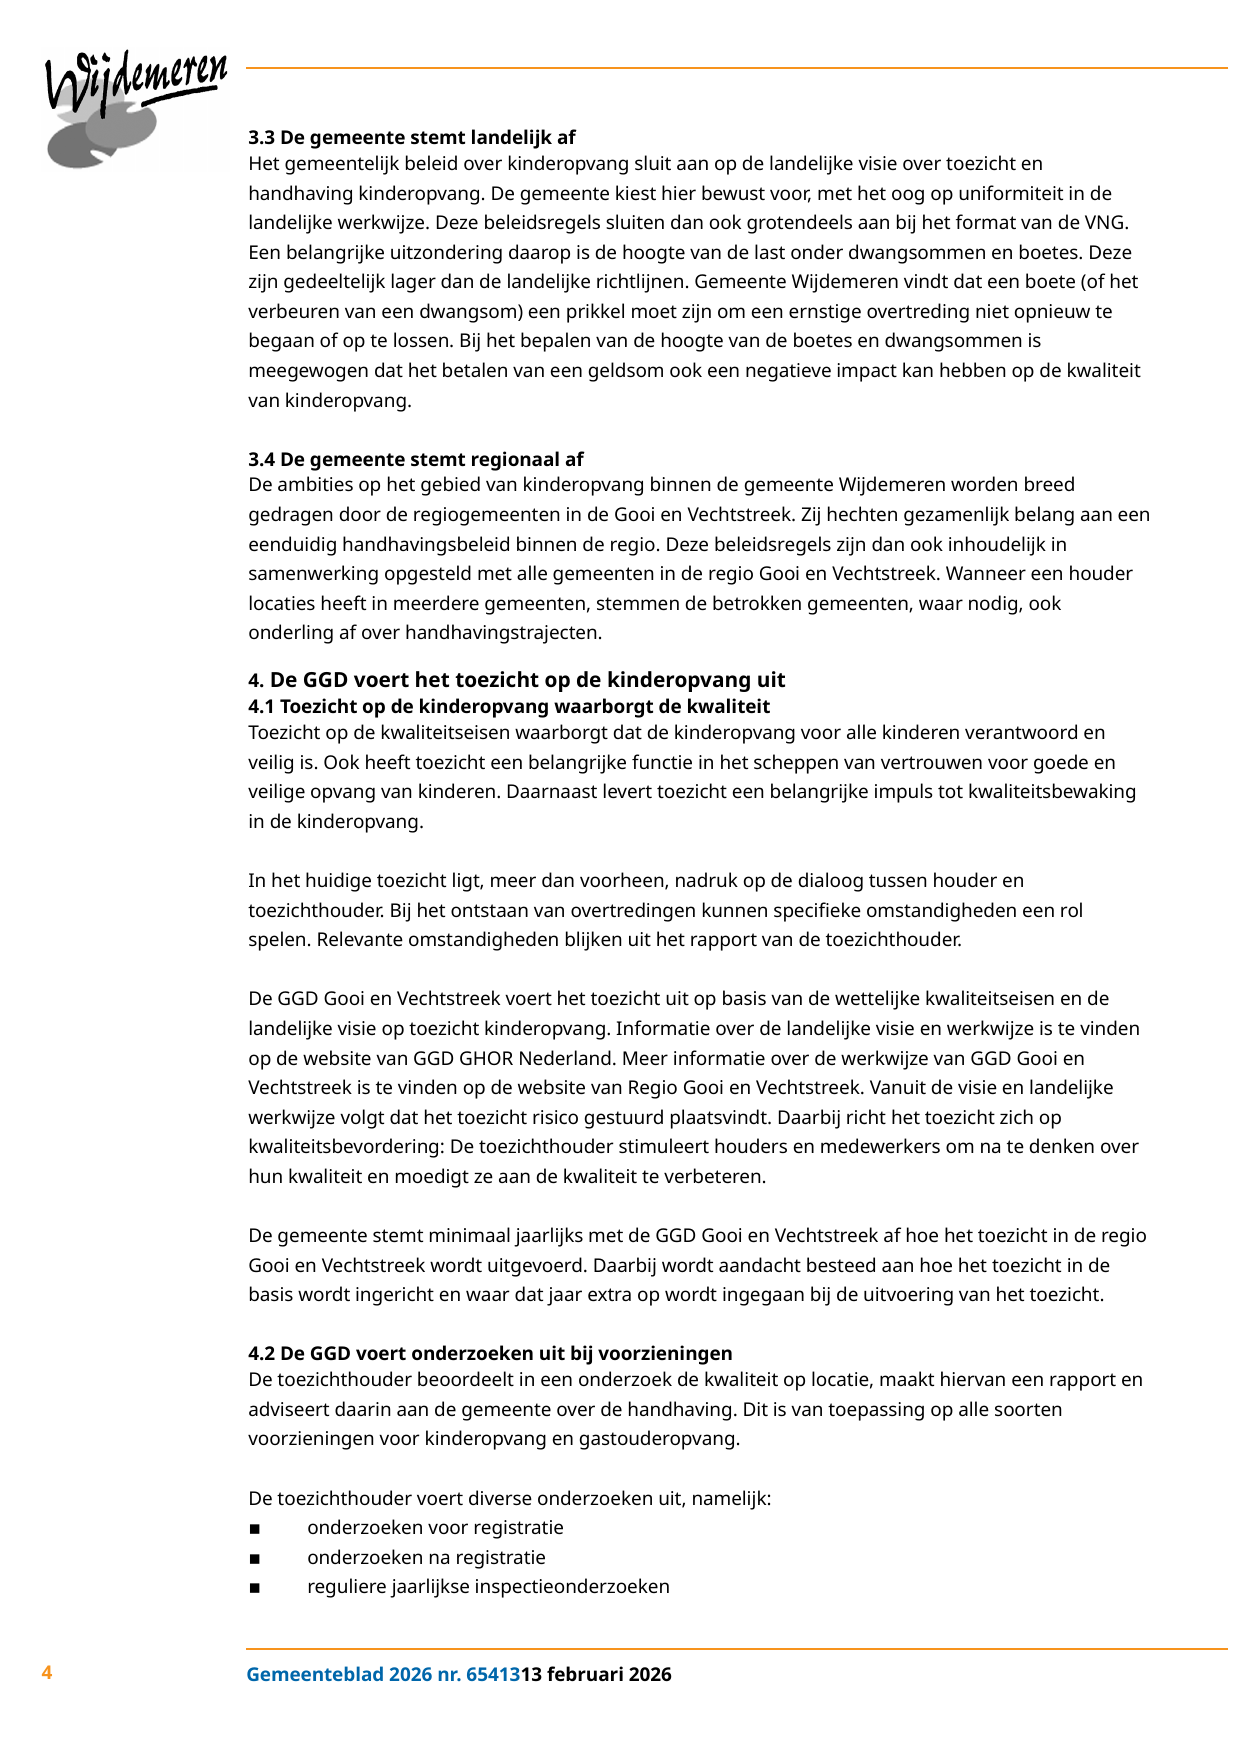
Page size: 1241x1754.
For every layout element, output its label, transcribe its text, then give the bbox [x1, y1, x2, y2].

text 4. De GGD voert het toezicht op de kinderopvang uit [248, 665, 1152, 694]
text 4.2 De GGD voert onderzoeken uit bij voorzieningen [248, 1341, 1152, 1366]
text De gemeente stemt minimaal jaarlijks met de GGD Gooi en Vechtstreek af hoe het toezicht in de regio Gooi en Vechtstreek wordt uitgevoerd. Daarbij wordt aandacht besteed aan hoe het toezicht in de basis wordt ingericht en waar dat jaar extra op wordt ingegaan bij de uitvoering van het toezicht. [248, 1222, 1152, 1307]
text In het huidige toezicht ligt, meer dan voorheen, nadruk op de dialoog tussen houder en toezichthouder. Bij het ontstaan van overtredingen kunnen specifieke omstandigheden een rol spelen. Relevante omstandigheden blijken uit het rapport van de toezichthouder. [248, 867, 1152, 952]
text De GGD Gooi en Vechtstreek voert het toezicht uit op basis van de wettelijke kwaliteitseisen en de landelijke visie op toezicht kinderopvang. Informatie over de landelijke visie en werkwijze is te vinden op de website van GGD GHOR Nederland. Meer informatie over de werkwijze van GGD Gooi en Vechtstreek is te vinden op de website van Regio Gooi en Vechtstreek. Vanuit de visie en landelijke werkwijze volgt dat het toezicht risico gestuurd plaatsvindt. Daarbij richt het toezicht zich op kwaliteitsbevordering: De toezichthouder stimuleert houders en medewerkers om na te denken over hun kwaliteit en moedigt ze aan de kwaliteit te verbeteren. [248, 986, 1152, 1189]
list onderzoeken voor registratie [248, 1514, 1152, 1540]
text 3.4 De gemeente stemt regionaal af [248, 446, 1152, 472]
text De toezichthouder voert diverse onderzoeken uit, namelijk: [248, 1485, 1152, 1510]
text De toezichthouder beoordeelt in een onderzoek de kwaliteit op locatie, maakt hiervan een rapport en adviseert daarin aan de gemeente over de handhaving. Dit is van toepassing op alle soorten voorzieningen voor kinderopvang en gastouderopvang. [248, 1366, 1152, 1451]
text De ambities op het gebied van kinderopvang binnen de gemeente Wijdemeren worden breed gedragen door de regiogemeenten in de Gooi en Vechtstreek. Zij hechten gezamenlijk belang aan een eenduidig handhavingsbeleid binnen de regio. Deze beleidsregels zijn dan ook inhoudelijk in samenwerking opgesteld met alle gemeenten in de regio Gooi en Vechtstreek. Wanneer een houder locaties heeft in meerdere gemeenten, stemmen de betrokken gemeenten, waar nodig, ook onderling af over handhavingstrajecten. [248, 472, 1152, 645]
text Het gemeentelijk beleid over kinderopvang sluit aan op de landelijke visie over toezicht en handhaving kinderopvang. De gemeente kiest hier bewust voor, met het oog op uniformiteit in de landelijke werkwijze. Deze beleidsregels sluiten dan ook grotendeels aan bij het format van de VNG. Een belangrijke uitzondering daarop is de hoogte van de last onder dwangsommen en boetes. Deze zijn gedeeltelijk lager dan de landelijke richtlijnen. Gemeente Wijdemeren vindt dat een boete (of het verbeuren van een dwangsom) een prikkel moet zijn om een ernstige overtreding niet opnieuw te begaan of op te lossen. Bij het bepalen van de hoogte van de boetes en dwangsommen is meegewogen dat het betalen van een geldsom ook een negatieve impact kan hebben op de kwaliteit van kinderopvang. [248, 150, 1152, 412]
text 4.1 Toezicht op de kinderopvang waarborgt de kwaliteit [248, 694, 1152, 719]
text 3.3 De gemeente stemt landelijk af [248, 124, 1152, 150]
text Toezicht op de kwaliteitseisen waarborgt dat de kinderopvang voor alle kinderen verantwoord en veilig is. Ook heeft toezicht een belangrijke functie in het scheppen van vertrouwen voor goede en veilige opvang van kinderen. Daarnaast levert toezicht een belangrijke impuls tot kwaliteitsbewaking in de kinderopvang. [248, 719, 1152, 834]
list onderzoeken na registratie [248, 1544, 1152, 1569]
list reguliere jaarlijkse inspectieonderzoeken [248, 1573, 1152, 1599]
picture [41, 47, 231, 172]
